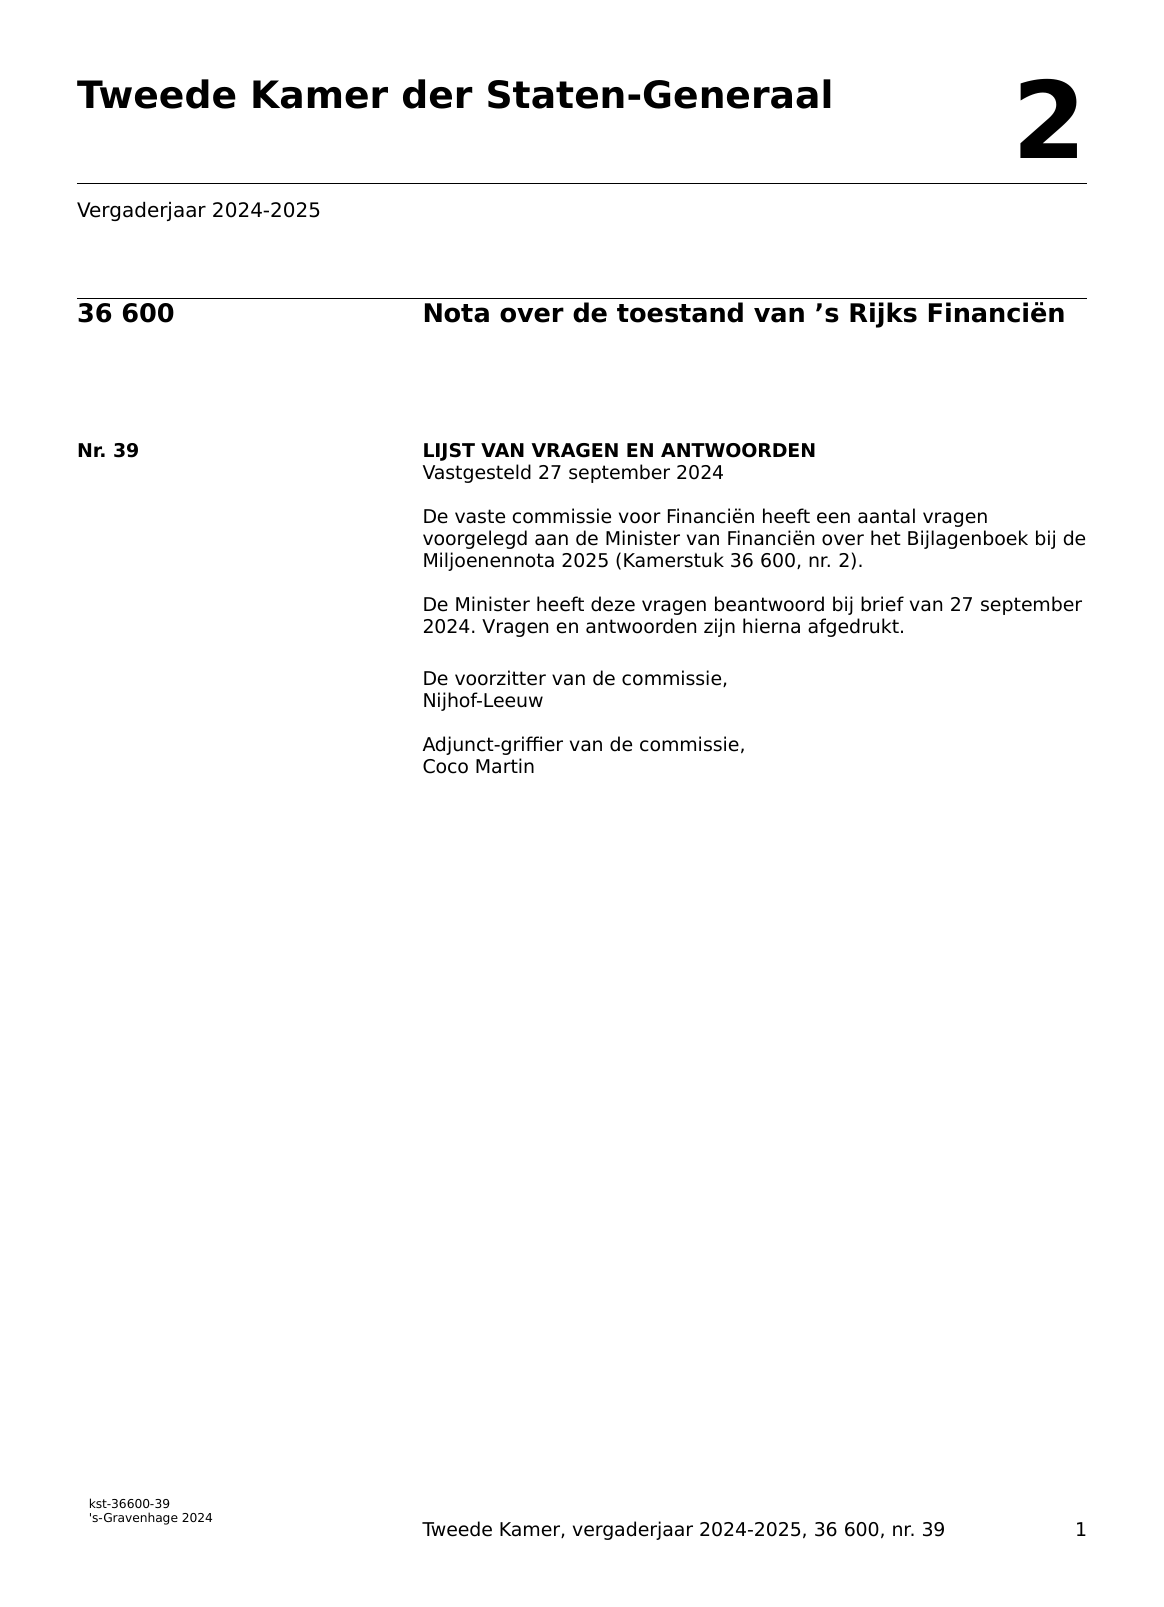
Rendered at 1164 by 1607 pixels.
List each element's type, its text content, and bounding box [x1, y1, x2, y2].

table_cell Vergaderjaar 2024-2025 [77, 184, 1087, 298]
text kst-36600-39 [88, 1497, 323, 1511]
text 's-Gravenhage 2024 [88, 1511, 323, 1525]
subtitle 36 600 Nota over de toestand van ’s Rijks Financiën [77, 299, 1087, 329]
text Vastgesteld 27 september 2024 [422, 462, 1087, 484]
subtitle Nr. 39 LIJST VAN VRAGEN EN ANTWOORDEN [77, 440, 1087, 462]
table_header 2 [886, 59, 1087, 183]
text De vaste commissie voor Financiën heeft een aantal vragen voorgelegd aan de Minister van Financiën over het Bijlagenboek bij de Miljoenennota 2025 (Kamerstuk 36 600, nr. 2). [422, 506, 1087, 572]
table_header Tweede Kamer der Staten-Generaal [77, 59, 886, 183]
text Adjunct-griffier van de commissie, Coco Martin [422, 734, 1087, 778]
text De voorzitter van de commissie, Nijhof-Leeuw [422, 668, 1087, 712]
text De Minister heeft deze vragen beantwoord bij brief van 27 september 2024. Vragen en antwoorden zijn hierna afgedrukt. [422, 594, 1087, 638]
